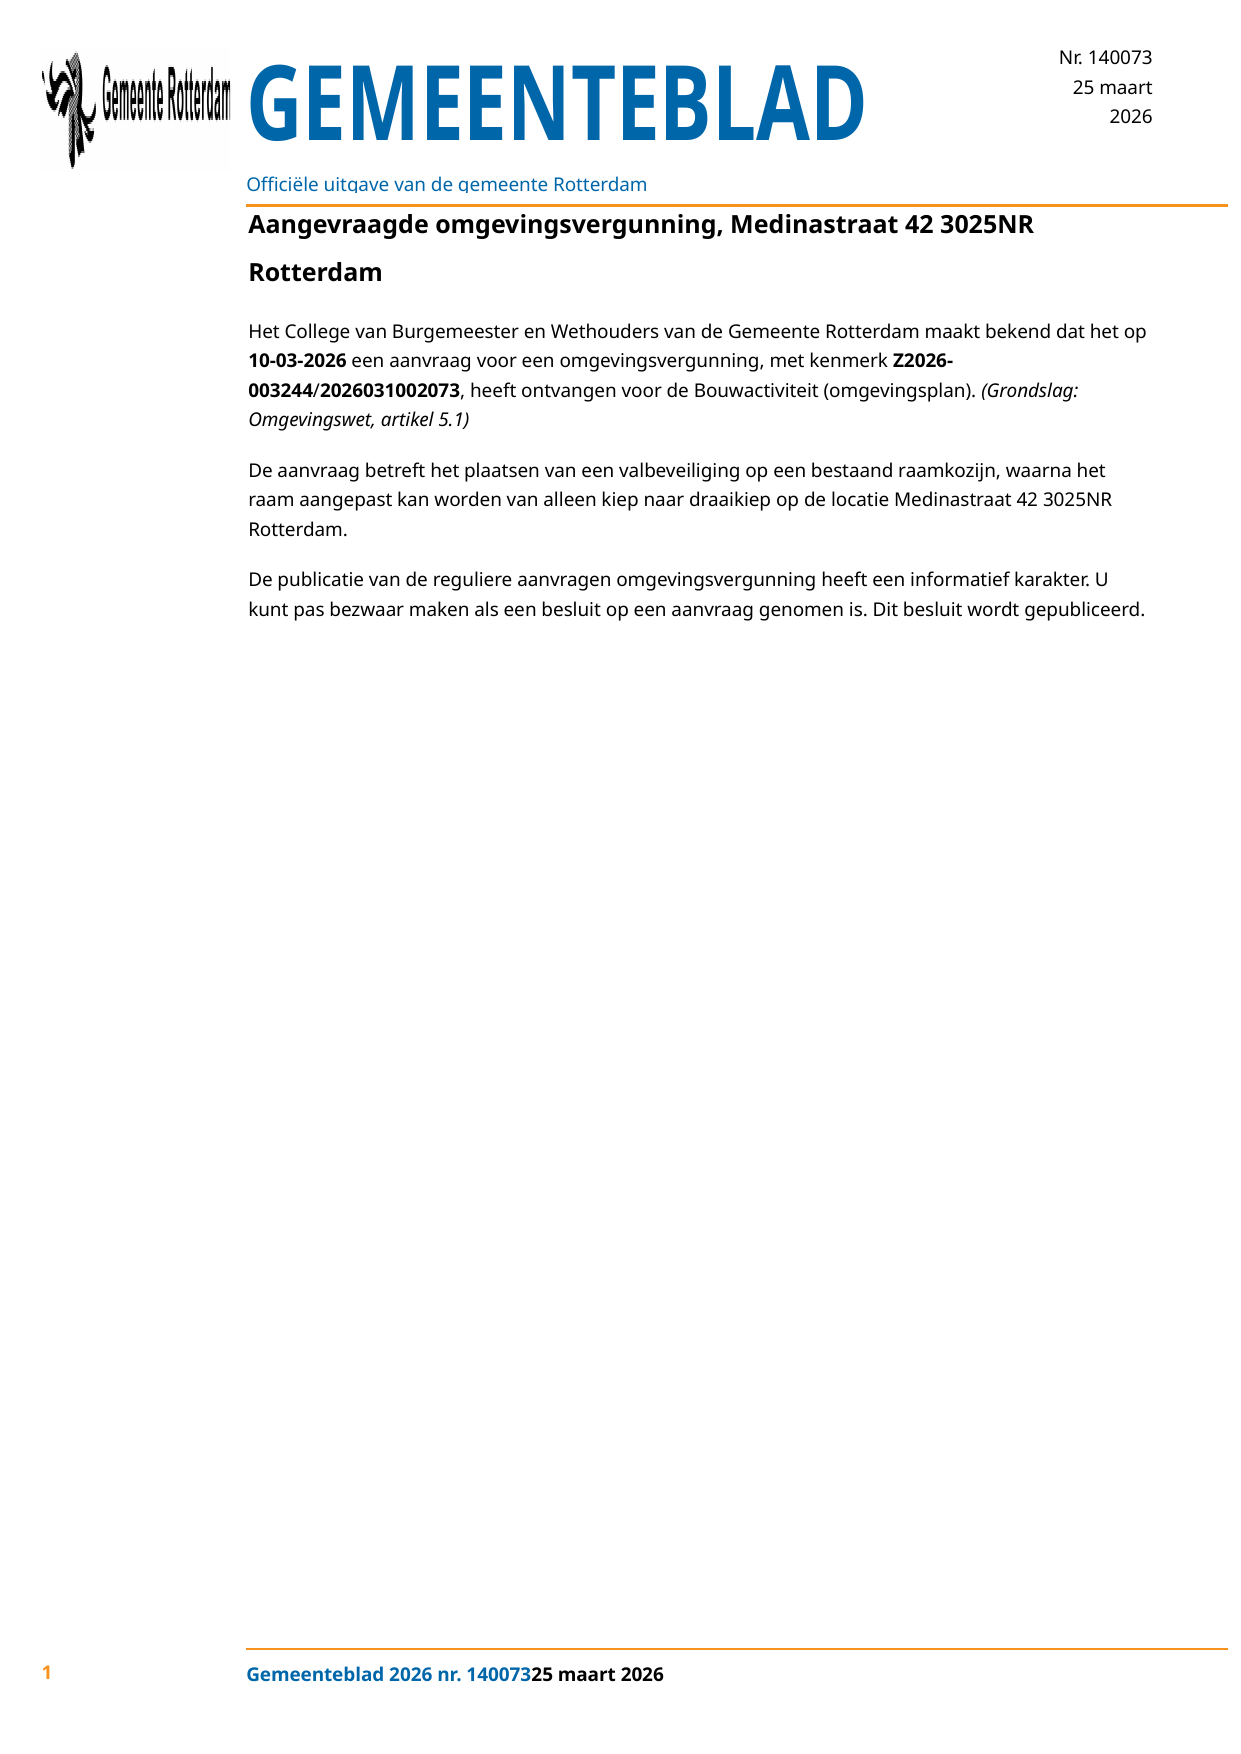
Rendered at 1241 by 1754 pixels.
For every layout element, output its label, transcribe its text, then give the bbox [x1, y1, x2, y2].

picture [41, 47, 231, 172]
text Aangevraagde omgevingsvergunning, Medinastraat 42 3025NR Rotterdam [248, 207, 1152, 288]
text De aanvraag betreft het plaatsen van een valbeveiliging op een bestaand raamkozijn, waarna het raam aangepast kan worden van alleen kiep naar draaikiep op de locatie Medinastraat 42 3025NR Rotterdam. [248, 457, 1152, 542]
text Het College van Burgemeester en Wethouders van de Gemeente Rotterdam maakt bekend dat het op 10-03-2026 een aanvraag voor een omgevingsvergunning, met kenmerk Z2026-003244/2026031002073, heeft ontvangen voor de Bouwactiviteit (omgevingsplan). (Grondslag: Omgevingswet, artikel 5.1) [248, 318, 1152, 432]
text De publicatie van de reguliere aanvragen omgevingsvergunning heeft een informatief karakter. U kunt pas bezwaar maken als een besluit op een aanvraag genomen is. Dit besluit wordt gepubliceerd. [248, 567, 1152, 622]
